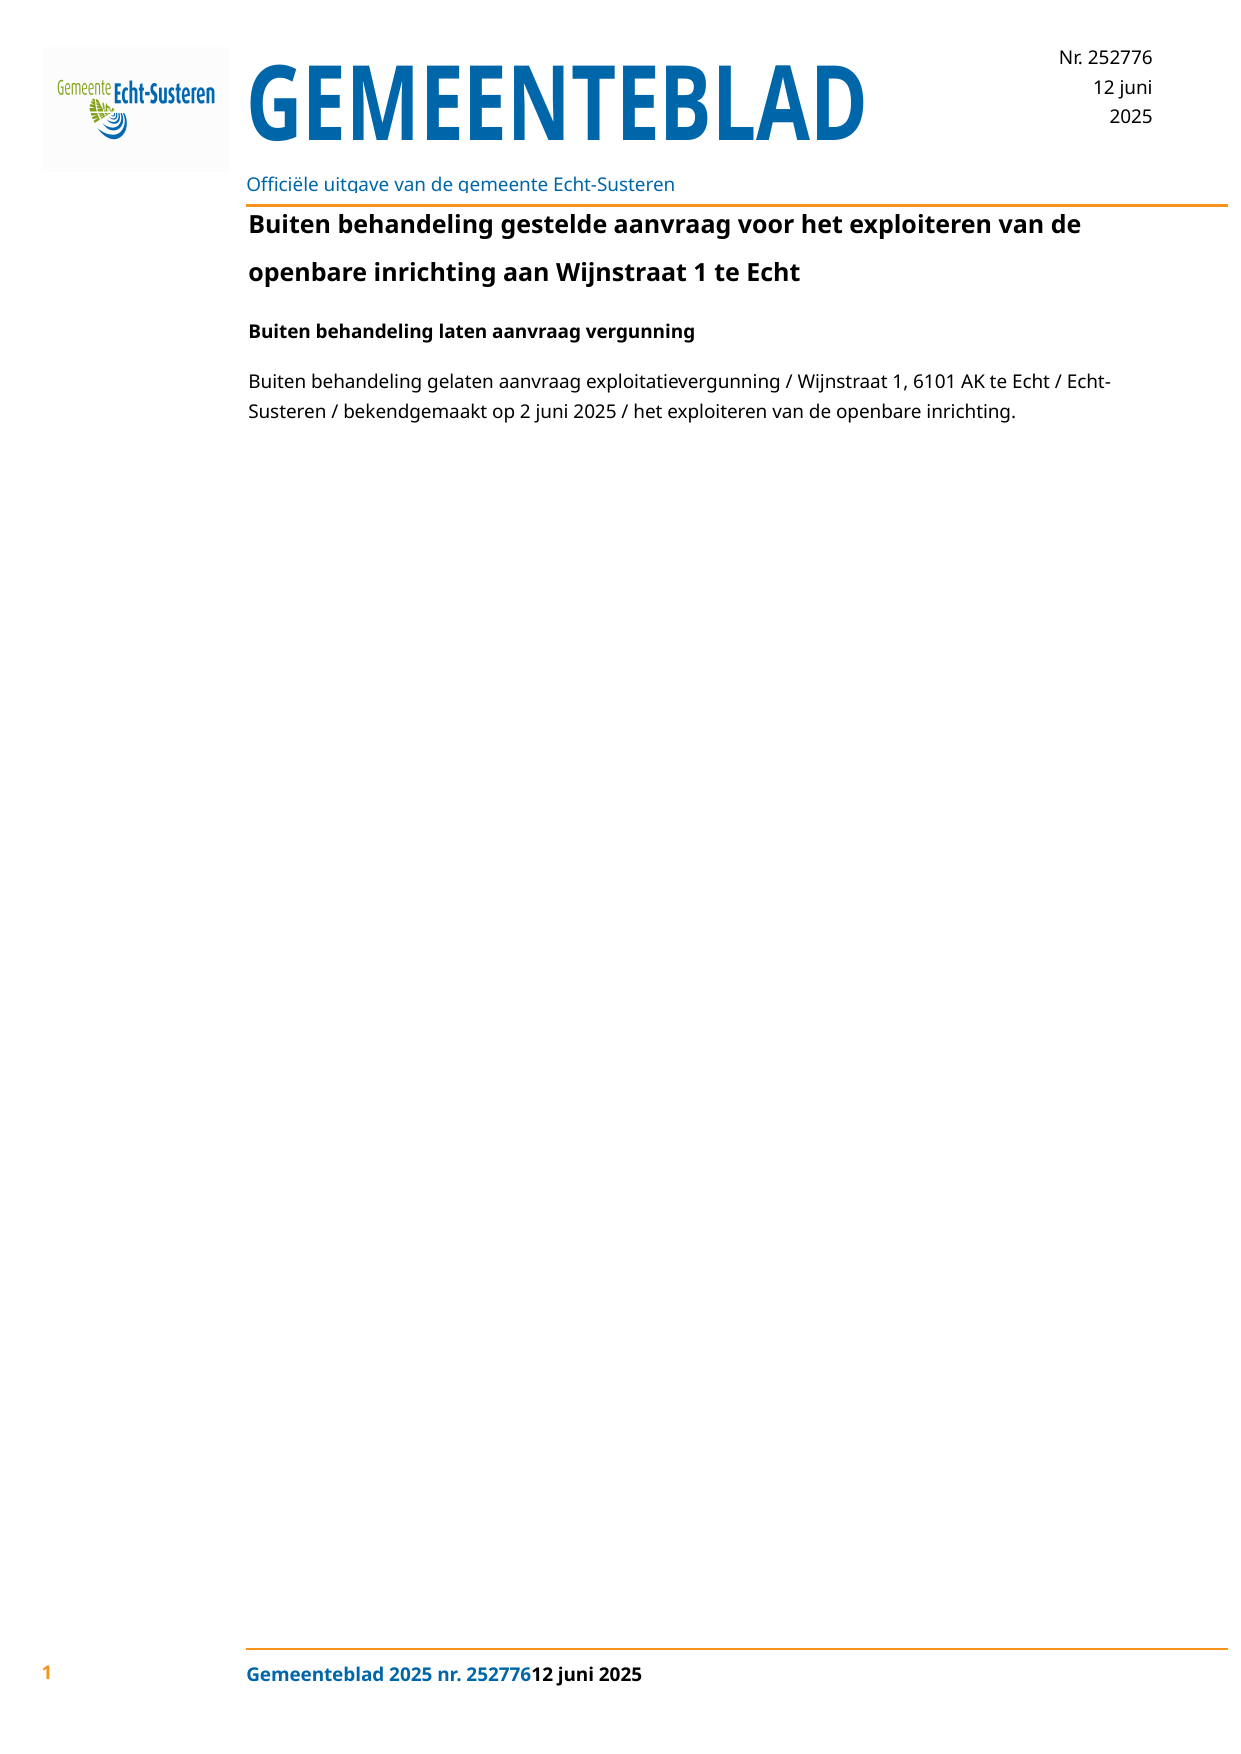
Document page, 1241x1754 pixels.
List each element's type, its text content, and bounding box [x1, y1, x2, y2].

text Buiten behandeling laten aanvraag vergunning [248, 318, 1152, 344]
text Buiten behandeling gelaten aanvraag exploitatievergunning / Wijnstraat 1, 6101 AK te Echt / Echt-Susteren / bekendgemaakt op 2 juni 2025 / het exploiteren van de openbare inrichting. [248, 368, 1152, 424]
text Buiten behandeling gestelde aanvraag voor het exploiteren van de openbare inrichting aan Wijnstraat 1 te Echt [248, 207, 1152, 288]
picture [41, 47, 231, 172]
